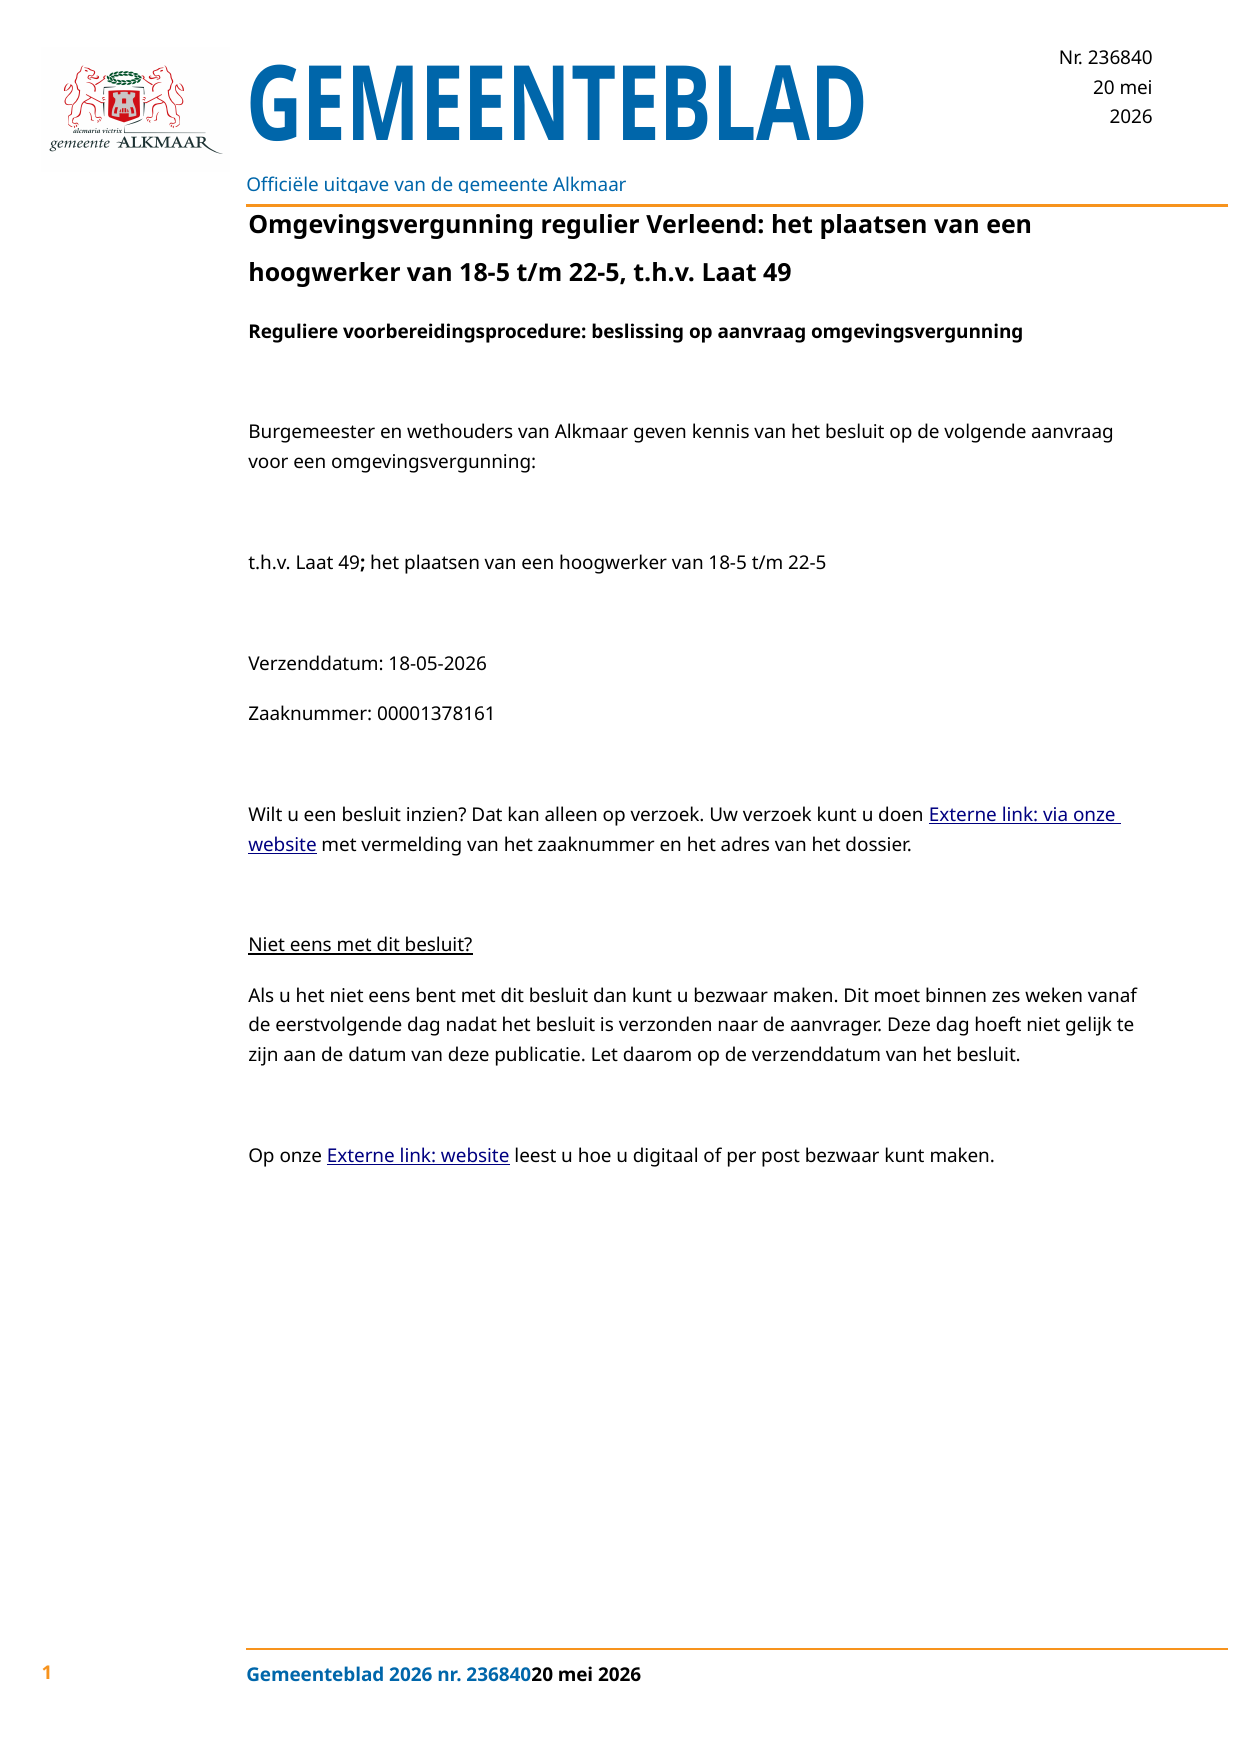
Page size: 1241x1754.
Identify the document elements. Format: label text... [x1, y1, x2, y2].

text Zaaknummer: 00001378161 [248, 700, 1152, 726]
text Op onze Externe link: website leest u hoe u digitaal of per post bezwaar kunt maken. [248, 1142, 1152, 1168]
text Als u het niet eens bent met dit besluit dan kunt u bezwaar maken. Dit moet binnen zes weken vanaf de eerstvolgende dag nadat het besluit is verzonden naar de aanvrager. Deze dag hoeft niet gelijk te zijn aan de datum van deze publicatie. Let daarom op de verzenddatum van het besluit. [248, 982, 1152, 1067]
text Verzenddatum: 18-05-2026 [248, 650, 1152, 676]
text Burgemeester en wethouders van Alkmaar geven kennis van het besluit op de volgende aanvraag voor een omgevingsvergunning: [248, 419, 1152, 474]
text Niet eens met dit besluit? [248, 932, 1152, 957]
text Wilt u een besluit inzien? Dat kan alleen op verzoek. Uw verzoek kunt u doen Externe link: via onze website met vermelding van het zaaknummer en het adres van het dossier. [248, 801, 1152, 857]
text t.h.v. Laat 49; het plaatsen van een hoogwerker van 18-5 t/m 22-5 [248, 549, 1152, 575]
text Reguliere voorbereidingsprocedure: beslissing op aanvraag omgevingsvergunning [248, 318, 1152, 344]
text Omgevingsvergunning regulier Verleend: het plaatsen van een hoogwerker van 18-5 t/m 22-5, t.h.v. Laat 49 [248, 207, 1152, 288]
picture [41, 47, 231, 172]
